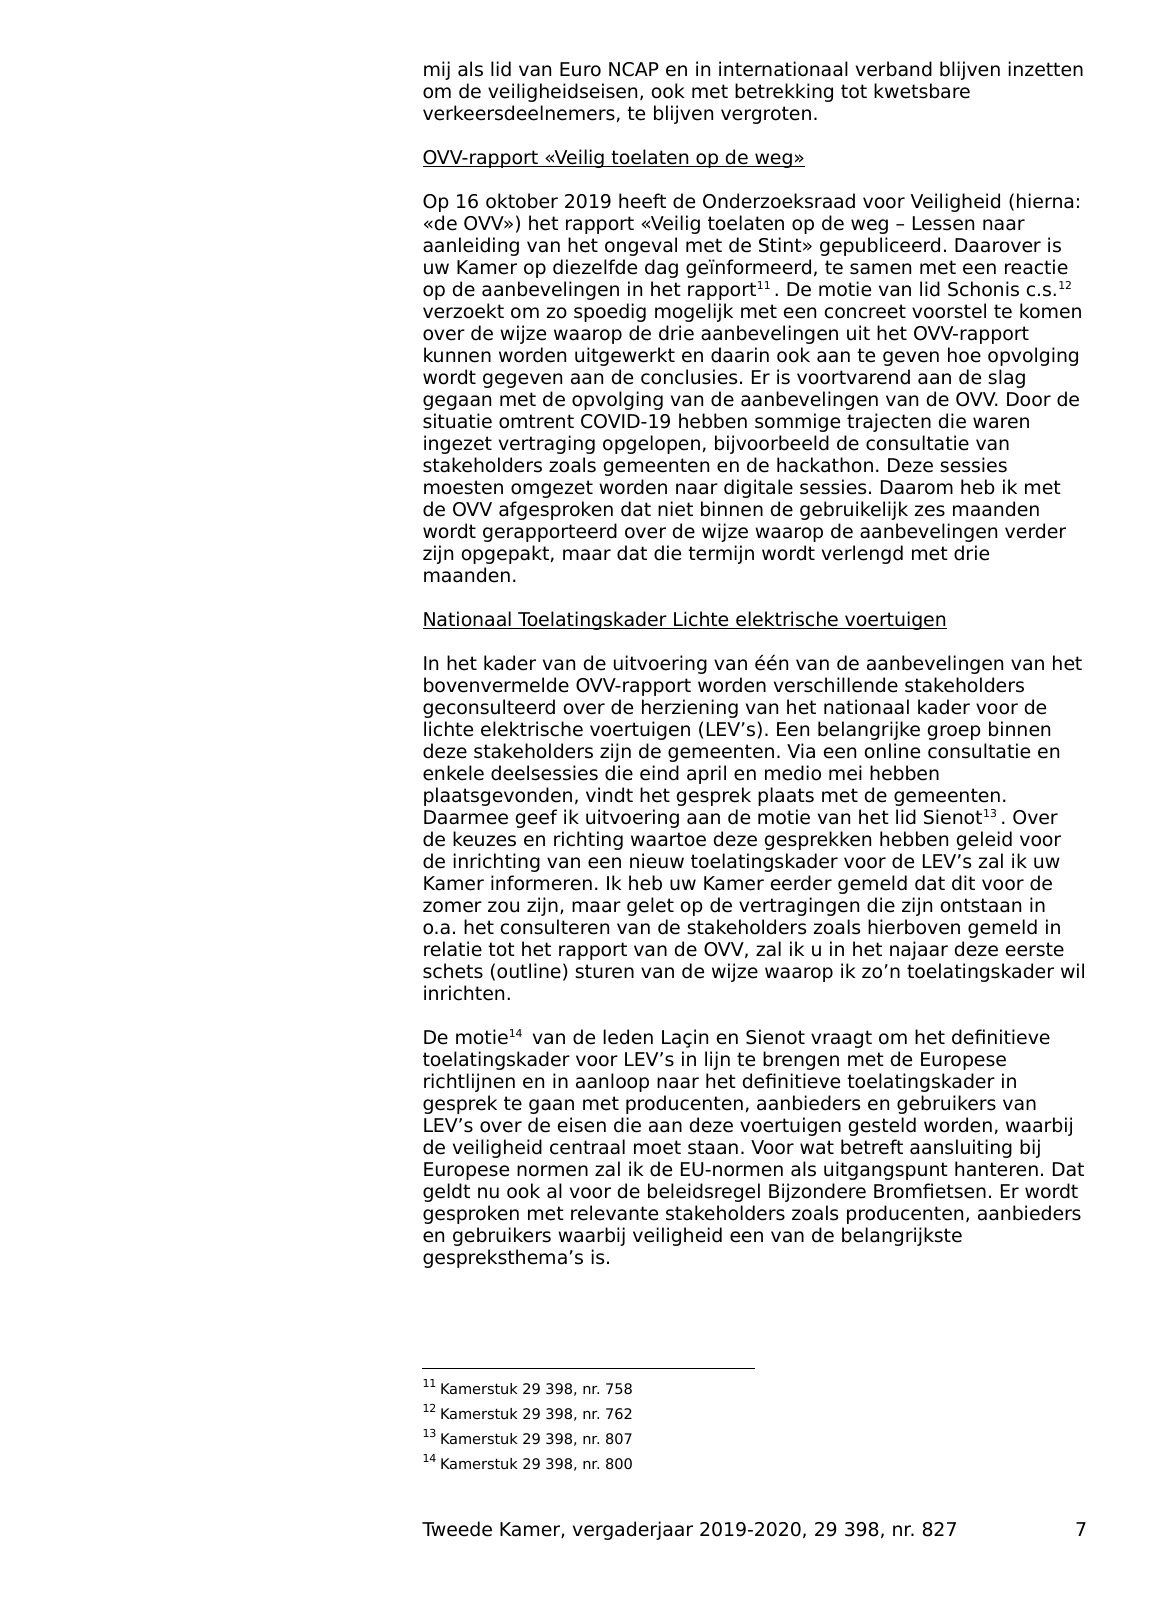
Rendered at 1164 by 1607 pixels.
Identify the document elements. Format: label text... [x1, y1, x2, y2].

text Kamerstuk 29 398, nr. 758 [422, 1377, 1087, 1399]
text mij als lid van Euro NCAP en in internationaal verband blijven inzetten om de veiligheidseisen, ook met betrekking tot kwetsbare verkeersdeelnemers, te blijven vergroten. [422, 59, 1087, 125]
subtitle OVV-rapport «Veilig toelaten op de weg» [422, 147, 1087, 169]
text Kamerstuk 29 398, nr. 807 [422, 1427, 1087, 1449]
text Op 16 oktober 2019 heeft de Onderzoeksraad voor Veiligheid (hierna: «de OVV») het rapport «Veilig toelaten op de weg – Lessen naar aanleiding van het ongeval met de Stint» gepubliceerd. Daarover is uw Kamer op diezelfde dag geïnformeerd, te samen met een reactie op de aanbevelingen in het rapport. De motie van lid Schonis c.s. verzoekt om zo spoedig mogelijk met een concreet voorstel te komen over de wijze waarop de drie aanbevelingen uit het OVV-rapport kunnen worden uitgewerkt en daarin ook aan te geven hoe opvolging wordt gegeven aan de conclusies. Er is voortvarend aan de slag gegaan met de opvolging van de aanbevelingen van de OVV. Door de situatie omtrent COVID-19 hebben sommige trajecten die waren ingezet vertraging opgelopen, bijvoorbeeld de consultatie van stakeholders zoals gemeenten en de hackathon. Deze sessies moesten omgezet worden naar digitale sessies. Daarom heb ik met de OVV afgesproken dat niet binnen de gebruikelijk zes maanden wordt gerapporteerd over de wijze waarop de aanbevelingen verder zijn opgepakt, maar dat die termijn wordt verlengd met drie maanden. [422, 191, 1087, 587]
text De motie van de leden Laçin en Sienot vraagt om het definitieve toelatingskader voor LEV’s in lijn te brengen met de Europese richtlijnen en in aanloop naar het definitieve toelatingskader in gesprek te gaan met producenten, aanbieders en gebruikers van LEV’s over de eisen die aan deze voertuigen gesteld worden, waarbij de veiligheid centraal moet staan. Voor wat betreft aansluiting bij Europese normen zal ik de EU-normen als uitgangspunt hanteren. Dat geldt nu ook al voor de beleidsregel Bijzondere Bromfietsen. Er wordt gesproken met relevante stakeholders zoals producenten, aanbieders en gebruikers waarbij veiligheid een van de belangrijkste gespreksthema’s is. [422, 1027, 1087, 1269]
text Kamerstuk 29 398, nr. 762 [422, 1402, 1087, 1424]
subtitle Nationaal Toelatingskader Lichte elektrische voertuigen [422, 609, 1087, 631]
text Kamerstuk 29 398, nr. 800 [422, 1452, 1087, 1474]
text In het kader van de uitvoering van één van de aanbevelingen van het bovenvermelde OVV-rapport worden verschillende stakeholders geconsulteerd over de herziening van het nationaal kader voor de lichte elektrische voertuigen (LEV’s). Een belangrijke groep binnen deze stakeholders zijn de gemeenten. Via een online consultatie en enkele deelsessies die eind april en medio mei hebben plaatsgevonden, vindt het gesprek plaats met de gemeenten. Daarmee geef ik uitvoering aan de motie van het lid Sienot. Over de keuzes en richting waartoe deze gesprekken hebben geleid voor de inrichting van een nieuw toelatingskader voor de LEV’s zal ik uw Kamer informeren. Ik heb uw Kamer eerder gemeld dat dit voor de zomer zou zijn, maar gelet op de vertragingen die zijn ontstaan in o.a. het consulteren van de stakeholders zoals hierboven gemeld in relatie tot het rapport van de OVV, zal ik u in het najaar deze eerste schets (outline) sturen van de wijze waarop ik zo’n toelatingskader wil inrichten. [422, 653, 1087, 1005]
